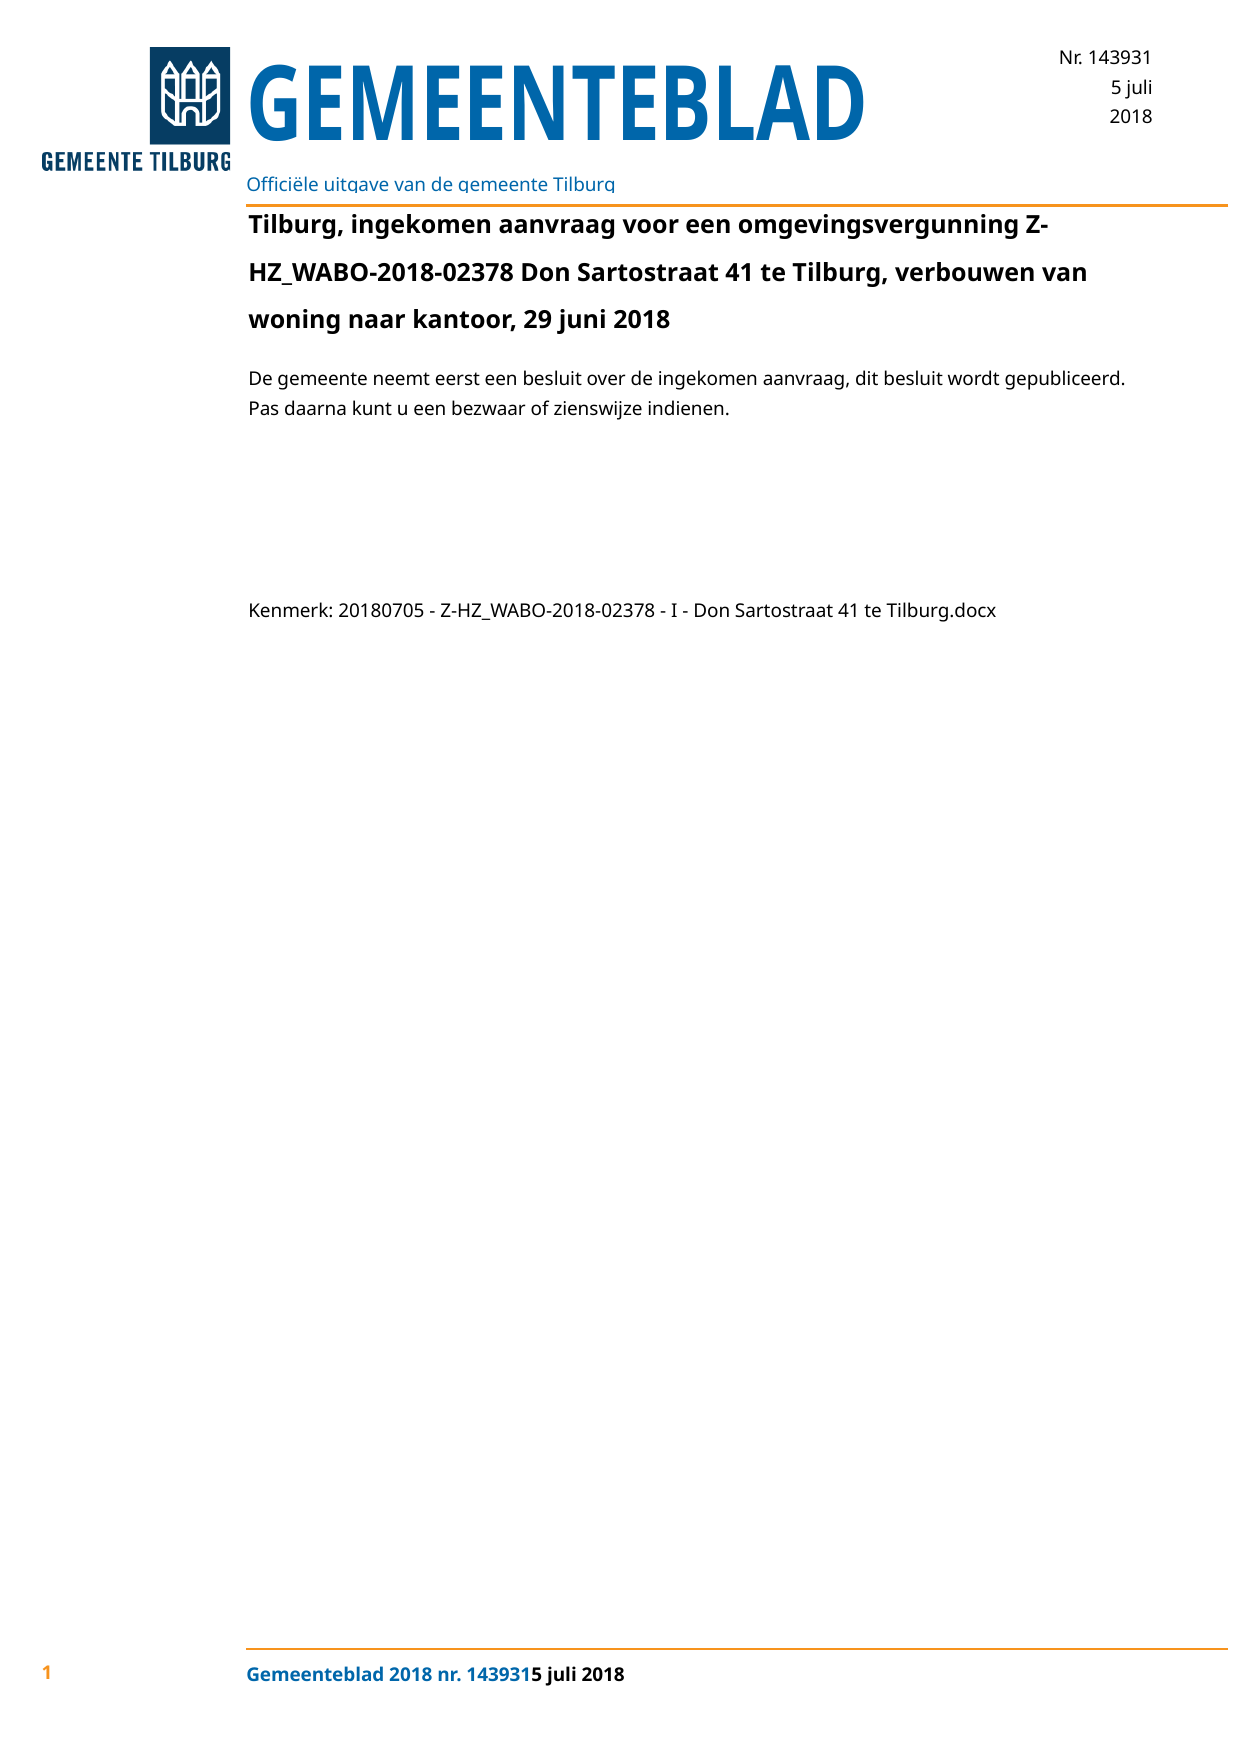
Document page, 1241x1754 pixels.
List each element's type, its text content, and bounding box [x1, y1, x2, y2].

text De gemeente neemt eerst een besluit over de ingekomen aanvraag, dit besluit wordt gepubliceerd. Pas daarna kunt u een bezwaar of zienswijze indienen. [248, 366, 1152, 421]
picture [41, 47, 231, 172]
text Kenmerk: 20180705 - Z-HZ_WABO-2018-02378 - I - Don Sartostraat 41 te Tilburg.docx [248, 597, 1152, 622]
text Tilburg, ingekomen aanvraag voor een omgevingsvergunning Z-HZ_WABO-2018-02378 Don Sartostraat 41 te Tilburg, verbouwen van woning naar kantoor, 29 juni 2018 [248, 207, 1152, 336]
